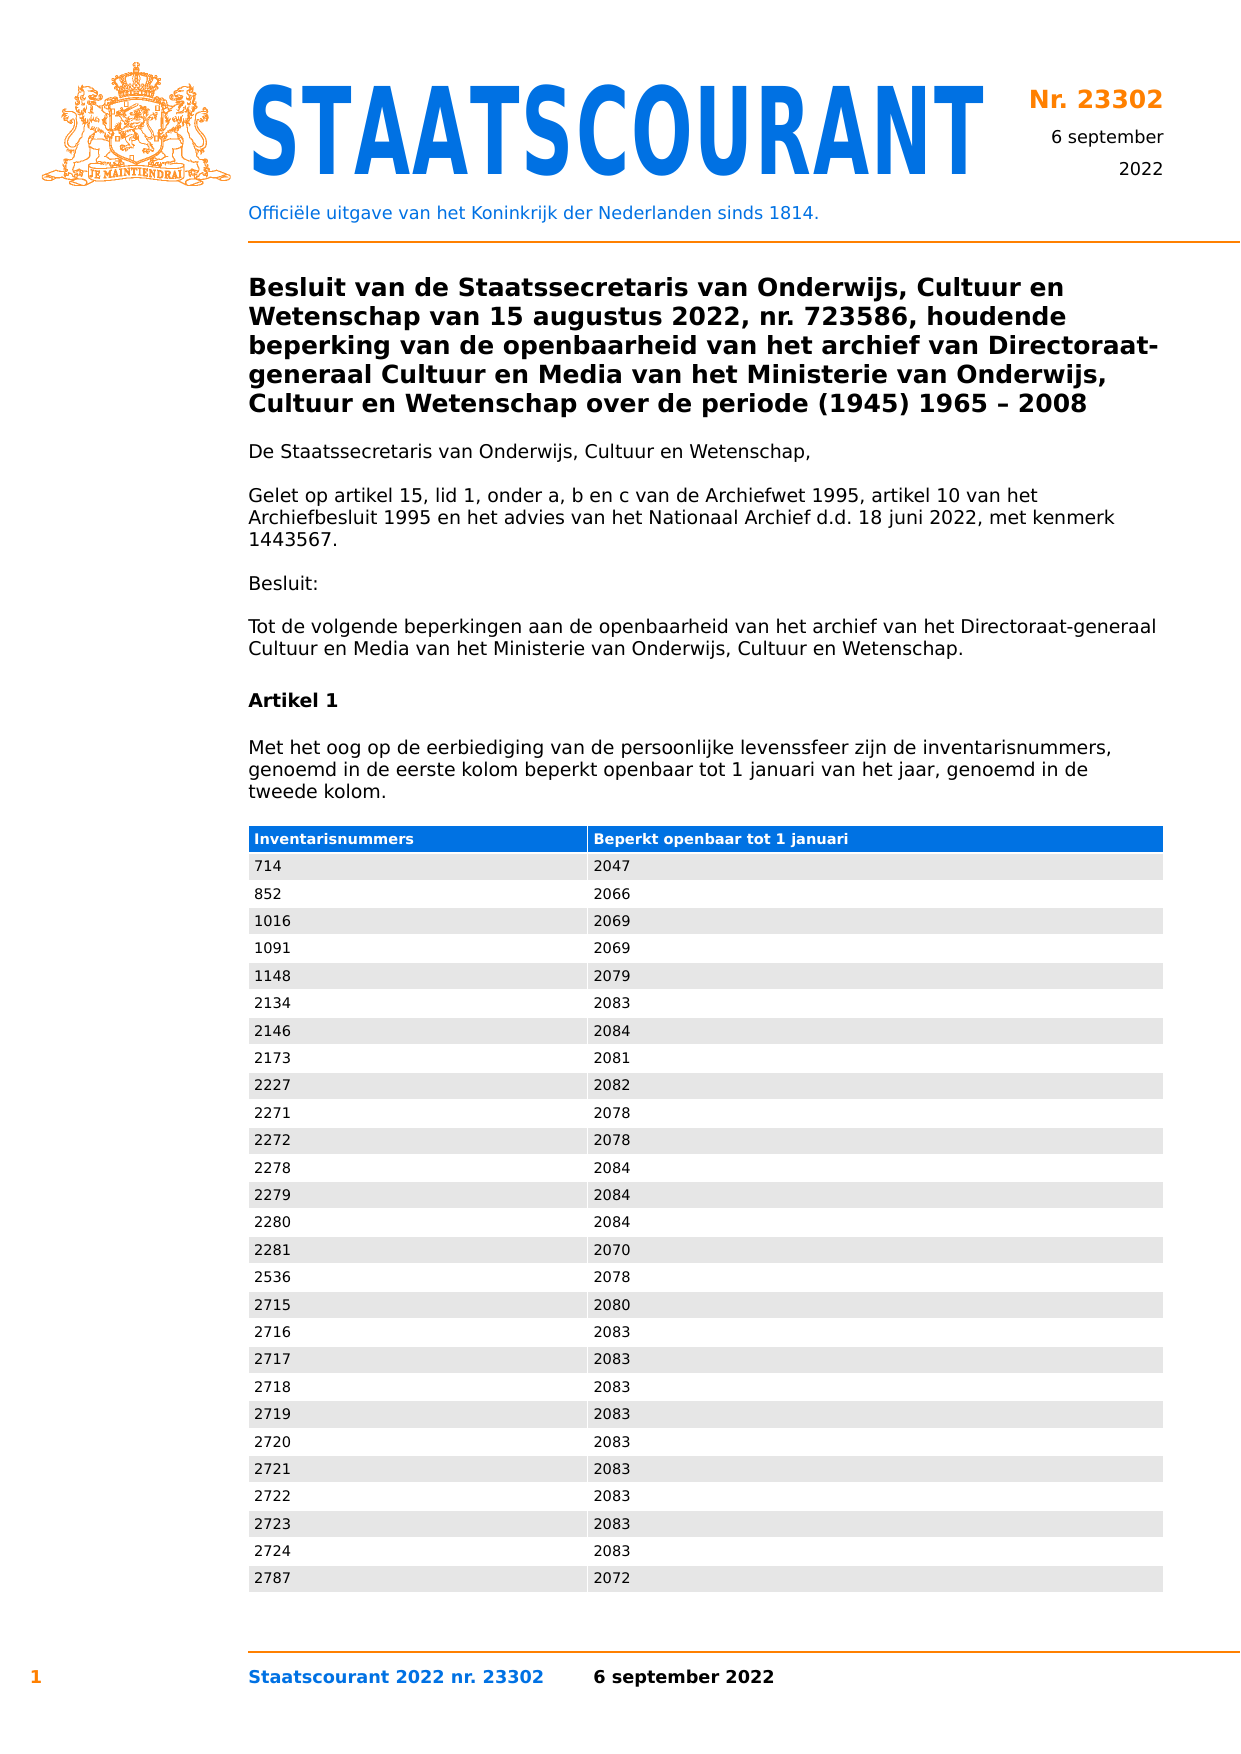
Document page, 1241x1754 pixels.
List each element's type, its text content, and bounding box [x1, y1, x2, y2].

table_cell 2078 [588, 1264, 1163, 1291]
table_cell 2083 [588, 990, 1163, 1017]
table_cell Officiële uitgave van het Koninkrijk der Nederlanden sinds 1814. [248, 203, 1240, 241]
table_cell 2084 [588, 1018, 1163, 1044]
table_cell 2719 [249, 1401, 587, 1428]
table_cell 852 [249, 881, 587, 907]
text Gelet op artikel 15, lid 1, onder a, b en c van de Archiefwet 1995, artikel 10 van het Archiefbesluit 1995 en het advies van het Nationaal Archief d.d. 18 juni 2022, met kenmerk 1443567. [248, 484, 1163, 551]
table_cell 1016 [249, 908, 587, 934]
table_cell 2078 [588, 1100, 1163, 1126]
table_cell 2723 [249, 1511, 587, 1537]
table_header [25, 62, 248, 241]
text Besluit: [248, 572, 1163, 594]
table_cell 2083 [588, 1374, 1163, 1400]
table_cell 2083 [588, 1456, 1163, 1482]
table_cell 2279 [249, 1182, 587, 1208]
text De Staatssecretaris van Onderwijs, Cultuur en Wetenschap, [248, 441, 1163, 463]
table_cell 2278 [249, 1155, 587, 1181]
table_cell 2084 [588, 1182, 1163, 1208]
subtitle Artikel 1 [248, 690, 1163, 712]
table_cell 714 [249, 854, 587, 880]
table_cell 2722 [249, 1484, 587, 1510]
table_cell 2716 [249, 1319, 587, 1346]
table_cell 2078 [588, 1128, 1163, 1154]
text Met het oog op de eerbiediging van de persoonlijke levenssfeer zijn de inventarisnummers, genoemd in de eerste kolom beperkt openbaar tot 1 januari van het jaar, genoemd in de tweede kolom. [248, 737, 1163, 803]
table_cell 2227 [249, 1073, 587, 1099]
table_cell 2272 [249, 1128, 587, 1154]
table_cell 1091 [249, 936, 587, 962]
table_cell 2069 [588, 936, 1163, 962]
table_cell 2724 [249, 1538, 587, 1565]
table_cell 2081 [588, 1045, 1163, 1072]
table_cell 2083 [588, 1484, 1163, 1510]
picture [41, 62, 231, 186]
table_cell 2717 [249, 1347, 587, 1373]
table_cell 2066 [588, 881, 1163, 907]
table_cell 2280 [249, 1210, 587, 1236]
table_header STAATSCOURANT [248, 62, 998, 203]
subtitle Besluit van de Staatssecretaris van Onderwijs, Cultuur en Wetenschap van 15 augustus 2022, nr. 723586, houdende beperking van de openbaarheid van het archief van Directoraat-generaal Cultuur en Media van het Ministerie van Onderwijs, Cultuur en Wetenschap over de periode (1945) 1965 – 2008 [248, 273, 1163, 419]
table_cell 1148 [249, 963, 587, 989]
table_cell 2069 [588, 908, 1163, 934]
table_header Nr. 23302 [998, 62, 1240, 121]
text Tot de volgende beperkingen aan de openbaarheid van het archief van het Directoraat-generaal Cultuur en Media van het Ministerie van Onderwijs, Cultuur en Wetenschap. [248, 616, 1163, 660]
table_cell 2079 [588, 963, 1163, 989]
table_cell 2083 [588, 1319, 1163, 1346]
table_cell 2173 [249, 1045, 587, 1072]
table_cell 2022 [998, 153, 1240, 203]
table_cell 2720 [249, 1429, 587, 1455]
table_cell 2072 [588, 1566, 1163, 1592]
table_cell 2070 [588, 1237, 1163, 1263]
table_cell 2084 [588, 1210, 1163, 1236]
table_cell 2082 [588, 1073, 1163, 1099]
table_cell 2721 [249, 1456, 587, 1482]
table_header Inventarisnummers [249, 826, 587, 852]
table_cell 2134 [249, 990, 587, 1017]
table_cell 2715 [249, 1292, 587, 1318]
table_cell 2083 [588, 1429, 1163, 1455]
table_cell 2787 [249, 1566, 587, 1592]
table_cell 2271 [249, 1100, 587, 1126]
table_cell 2083 [588, 1538, 1163, 1565]
table_cell 2536 [249, 1264, 587, 1291]
table_cell 2083 [588, 1401, 1163, 1428]
table_header Beperkt openbaar tot 1 januari [588, 826, 1163, 852]
table_cell 2084 [588, 1155, 1163, 1181]
table_cell 2146 [249, 1018, 587, 1044]
table_cell 2083 [588, 1511, 1163, 1537]
table_cell 2080 [588, 1292, 1163, 1318]
table_cell 2083 [588, 1347, 1163, 1373]
table_cell 2718 [249, 1374, 587, 1400]
table_cell 6 september [998, 121, 1240, 153]
table_cell 2281 [249, 1237, 587, 1263]
table_cell 2047 [588, 854, 1163, 880]
